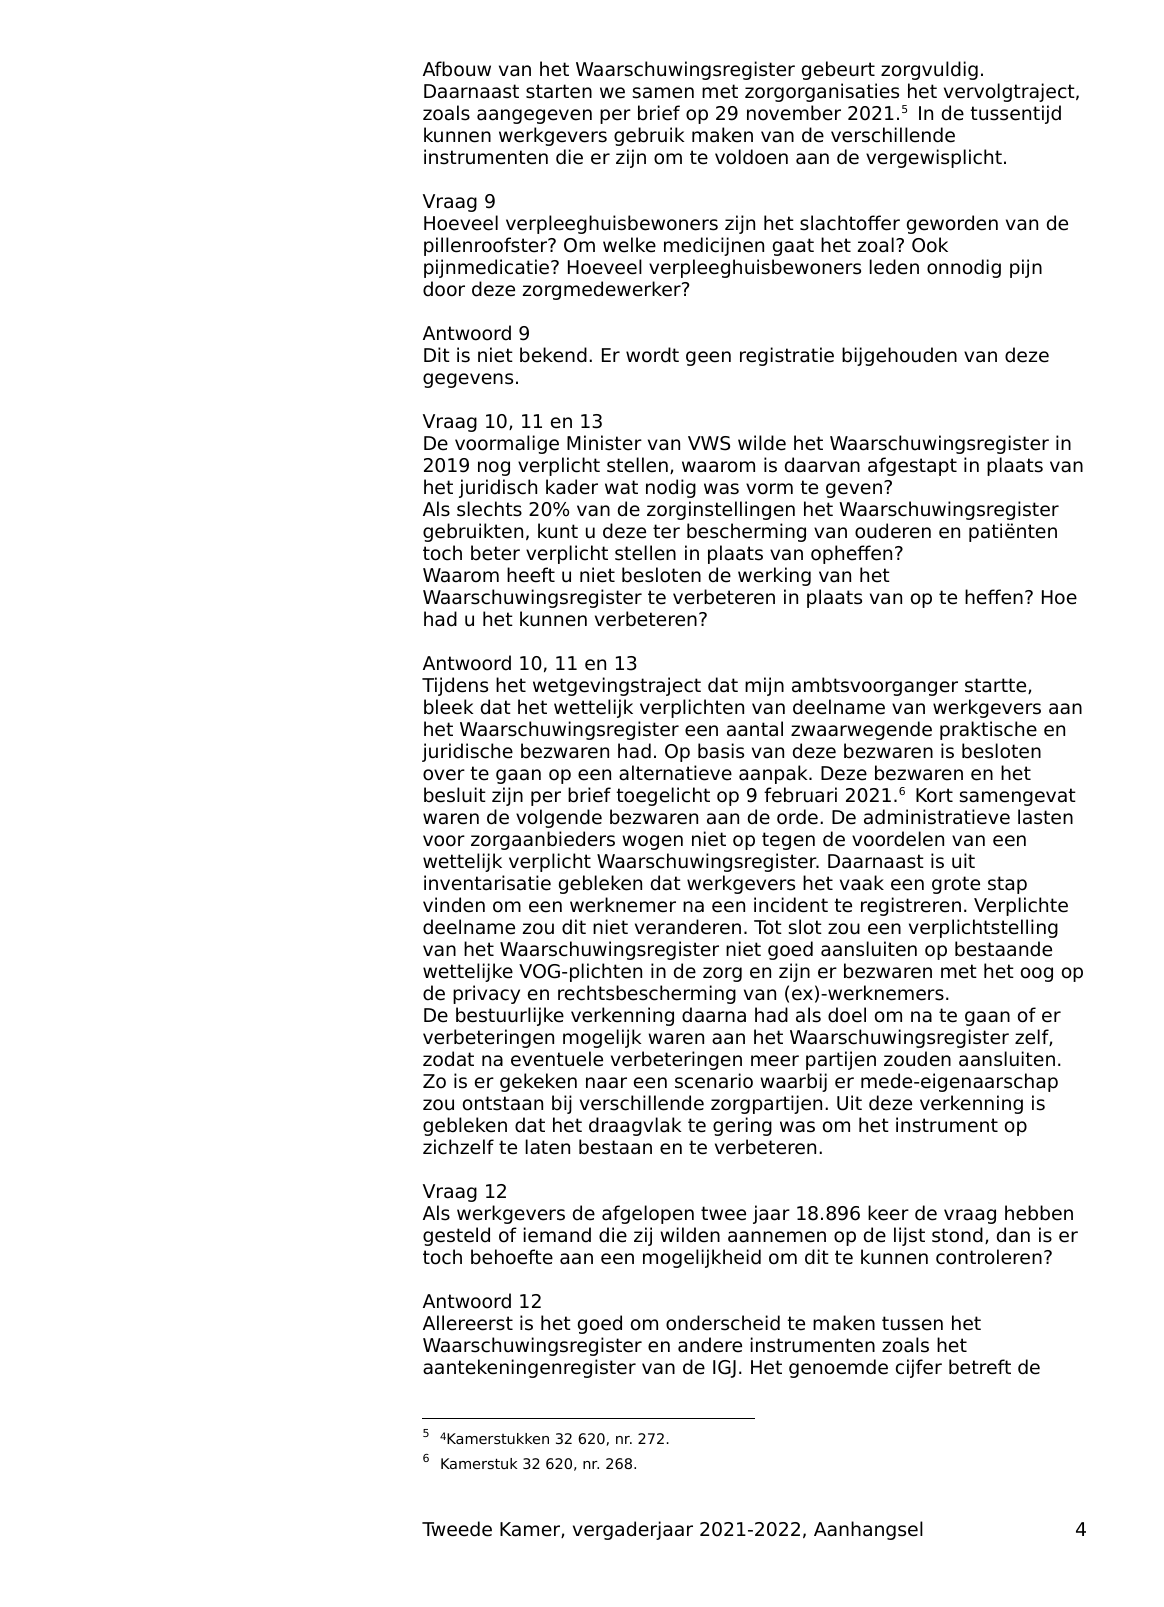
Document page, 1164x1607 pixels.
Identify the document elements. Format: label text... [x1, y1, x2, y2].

text Antwoord 9 [422, 323, 1087, 345]
text Waarom heeft u niet besloten de werking van het Waarschuwingsregister te verbeteren in plaats van op te heffen? Hoe had u het kunnen verbeteren? [422, 565, 1087, 631]
text Vraag 10, 11 en 13 [422, 411, 1087, 433]
text Hoeveel verpleeghuisbewoners zijn het slachtoffer geworden van de pillenroofster? Om welke medicijnen gaat het zoal? Ook pijnmedicatie? Hoeveel verpleeghuisbewoners leden onnodig pijn door deze zorgmedewerker? [422, 213, 1087, 301]
text De bestuurlijke verkenning daarna had als doel om na te gaan of er verbeteringen mogelijk waren aan het Waarschuwingsregister zelf, zodat na eventuele verbeteringen meer partijen zouden aansluiten. Zo is er gekeken naar een scenario waarbij er mede-eigenaarschap zou ontstaan bij verschillende zorgpartijen. Uit deze verkenning is gebleken dat het draagvlak te gering was om het instrument op zichzelf te laten bestaan en te verbeteren. [422, 1005, 1087, 1159]
text Als slechts 20% van de zorginstellingen het Waarschuwingsregister gebruikten, kunt u deze ter bescherming van ouderen en patiënten toch beter verplicht stellen in plaats van opheffen? [422, 499, 1087, 565]
text Afbouw van het Waarschuwingsregister gebeurt zorgvuldig. Daarnaast starten we samen met zorgorganisaties het vervolgtraject, zoals aangegeven per brief op 29 november 2021. In de tussentijd kunnen werkgevers gebruik maken van de verschillende instrumenten die er zijn om te voldoen aan de vergewisplicht. [422, 59, 1087, 169]
text Als werkgevers de afgelopen twee jaar 18.896 keer de vraag hebben gesteld of iemand die zij wilden aannemen op de lijst stond, dan is er toch behoefte aan een mogelijkheid om dit te kunnen controleren? [422, 1203, 1087, 1269]
text De voormalige Minister van VWS wilde het Waarschuwingsregister in 2019 nog verplicht stellen, waarom is daarvan afgestapt in plaats van het juridisch kader wat nodig was vorm te geven? [422, 433, 1087, 499]
text Vraag 12 [422, 1181, 1087, 1203]
text Allereerst is het goed om onderscheid te maken tussen het Waarschuwingsregister en andere instrumenten zoals het aantekeningenregister van de IGJ. Het genoemde cijfer betreft de [422, 1313, 1087, 1379]
text Antwoord 10, 11 en 13 [422, 653, 1087, 675]
text 4Kamerstukken 32 620, nr. 272. [422, 1427, 1087, 1449]
text Dit is niet bekend. Er wordt geen registratie bijgehouden van deze gegevens. [422, 345, 1087, 389]
text Vraag 9 [422, 191, 1087, 213]
text Tijdens het wetgevingstraject dat mijn ambtsvoorganger startte, bleek dat het wettelijk verplichten van deelname van werkgevers aan het Waarschuwingsregister een aantal zwaarwegende praktische en juridische bezwaren had. Op basis van deze bezwaren is besloten over te gaan op een alternatieve aanpak. Deze bezwaren en het besluit zijn per brief toegelicht op 9 februari 2021. Kort samengevat waren de volgende bezwaren aan de orde. De administratieve lasten voor zorgaanbieders wogen niet op tegen de voordelen van een wettelijk verplicht Waarschuwingsregister. Daarnaast is uit inventarisatie gebleken dat werkgevers het vaak een grote stap vinden om een werknemer na een incident te registreren. Verplichte deelname zou dit niet veranderen. Tot slot zou een verplichtstelling van het Waarschuwingsregister niet goed aansluiten op bestaande wettelijke VOG-plichten in de zorg en zijn er bezwaren met het oog op de privacy en rechtsbescherming van (ex)-werknemers. [422, 675, 1087, 1005]
text Antwoord 12 [422, 1291, 1087, 1313]
text Kamerstuk 32 620, nr. 268. [422, 1452, 1087, 1474]
